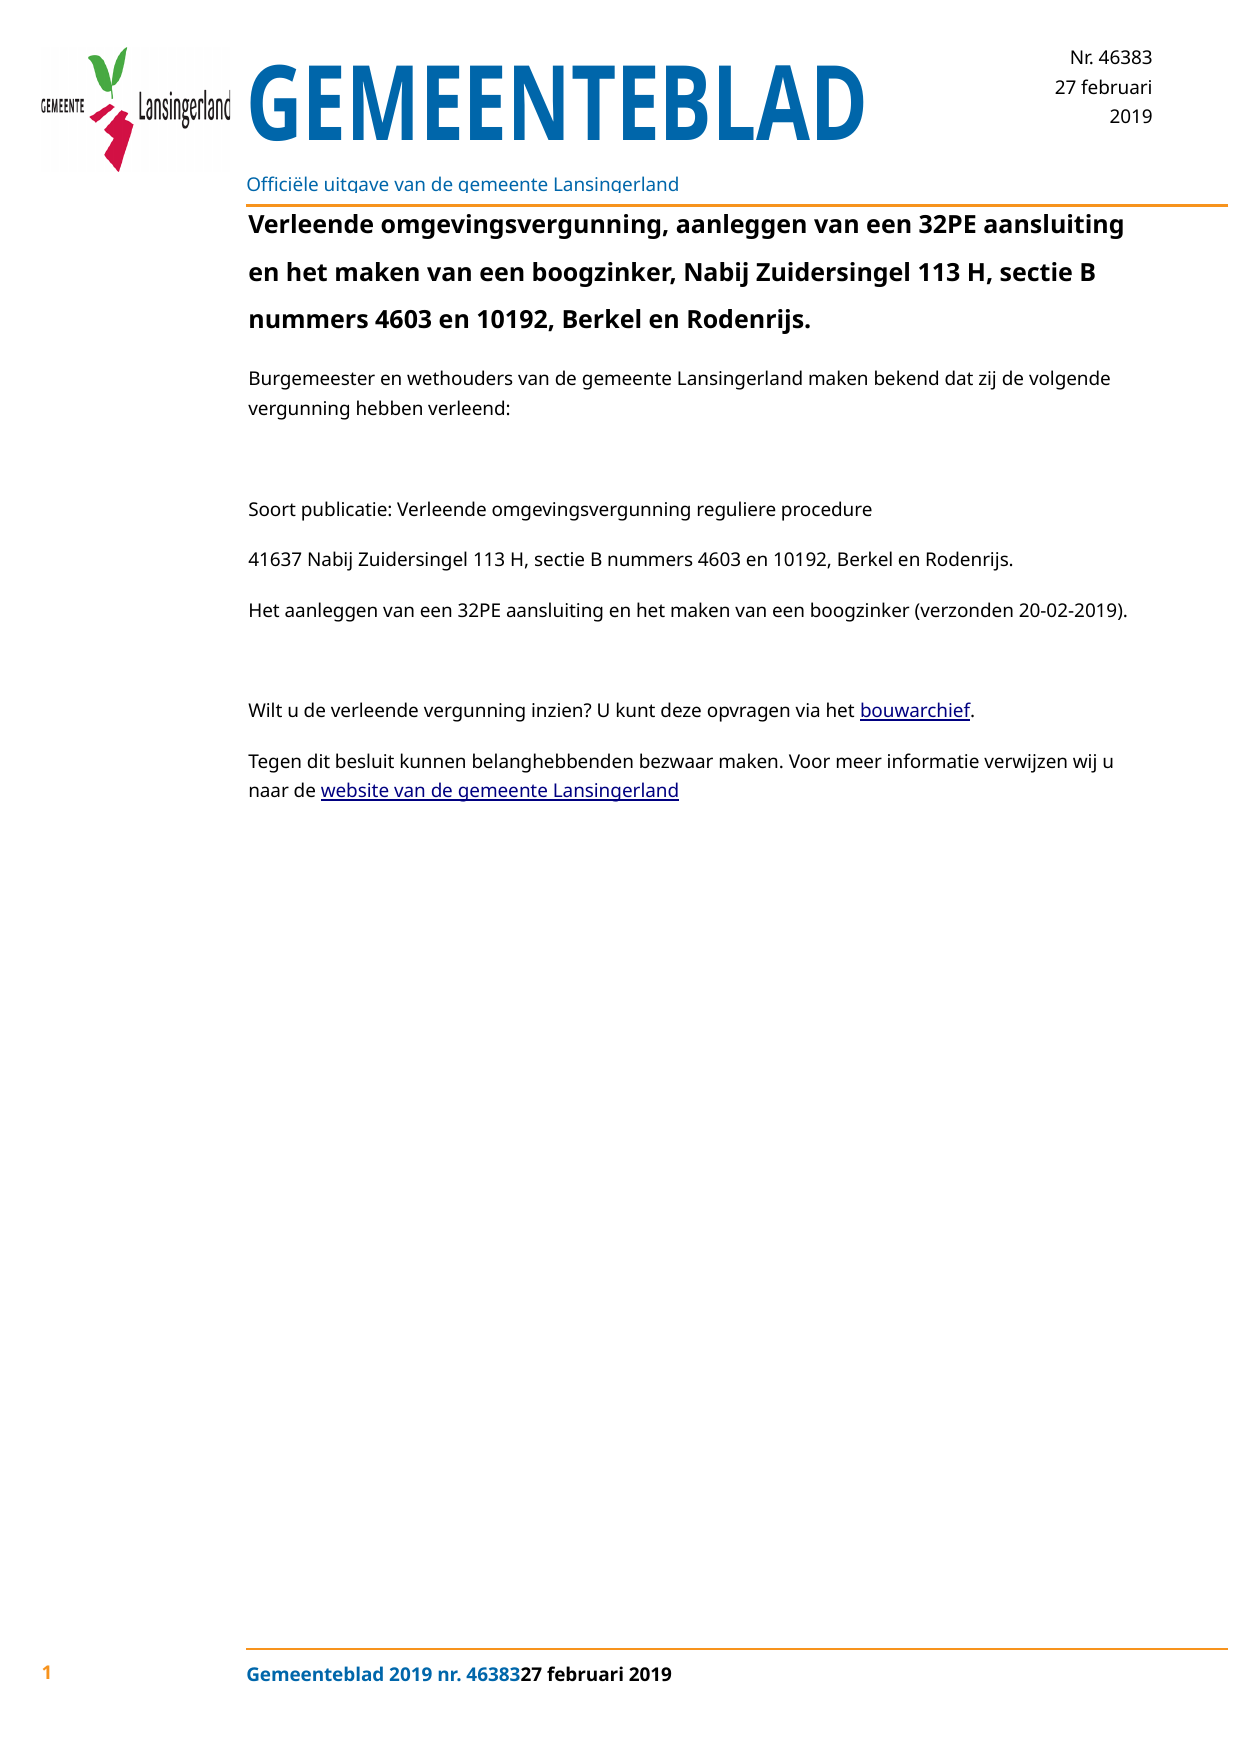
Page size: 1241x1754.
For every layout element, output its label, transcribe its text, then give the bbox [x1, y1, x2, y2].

text Tegen dit besluit kunnen belanghebbenden bezwaar maken. Voor meer informatie verwijzen wij u naar de website van de gemeente Lansingerland [248, 748, 1152, 803]
text Burgemeester en wethouders van de gemeente Lansingerland maken bekend dat zij de volgende vergunning hebben verleend: [248, 366, 1152, 421]
text Wilt u de verleende vergunning inzien? U kunt deze opvragen via het bouwarchief. [248, 698, 1152, 723]
text Verleende omgevingsvergunning, aanleggen van een 32PE aansluiting en het maken van een boogzinker, Nabij Zuidersingel 113 H, sectie B nummers 4603 en 10192, Berkel en Rodenrijs. [248, 207, 1152, 336]
text Het aanleggen van een 32PE aansluiting en het maken van een boogzinker (verzonden 20-02-2019). [248, 597, 1152, 622]
text Soort publicatie: Verleende omgevingsvergunning reguliere procedure [248, 496, 1152, 522]
text 41637 Nabij Zuidersingel 113 H, sectie B nummers 4603 en 10192, Berkel en Rodenrijs. [248, 546, 1152, 572]
picture [41, 47, 231, 172]
